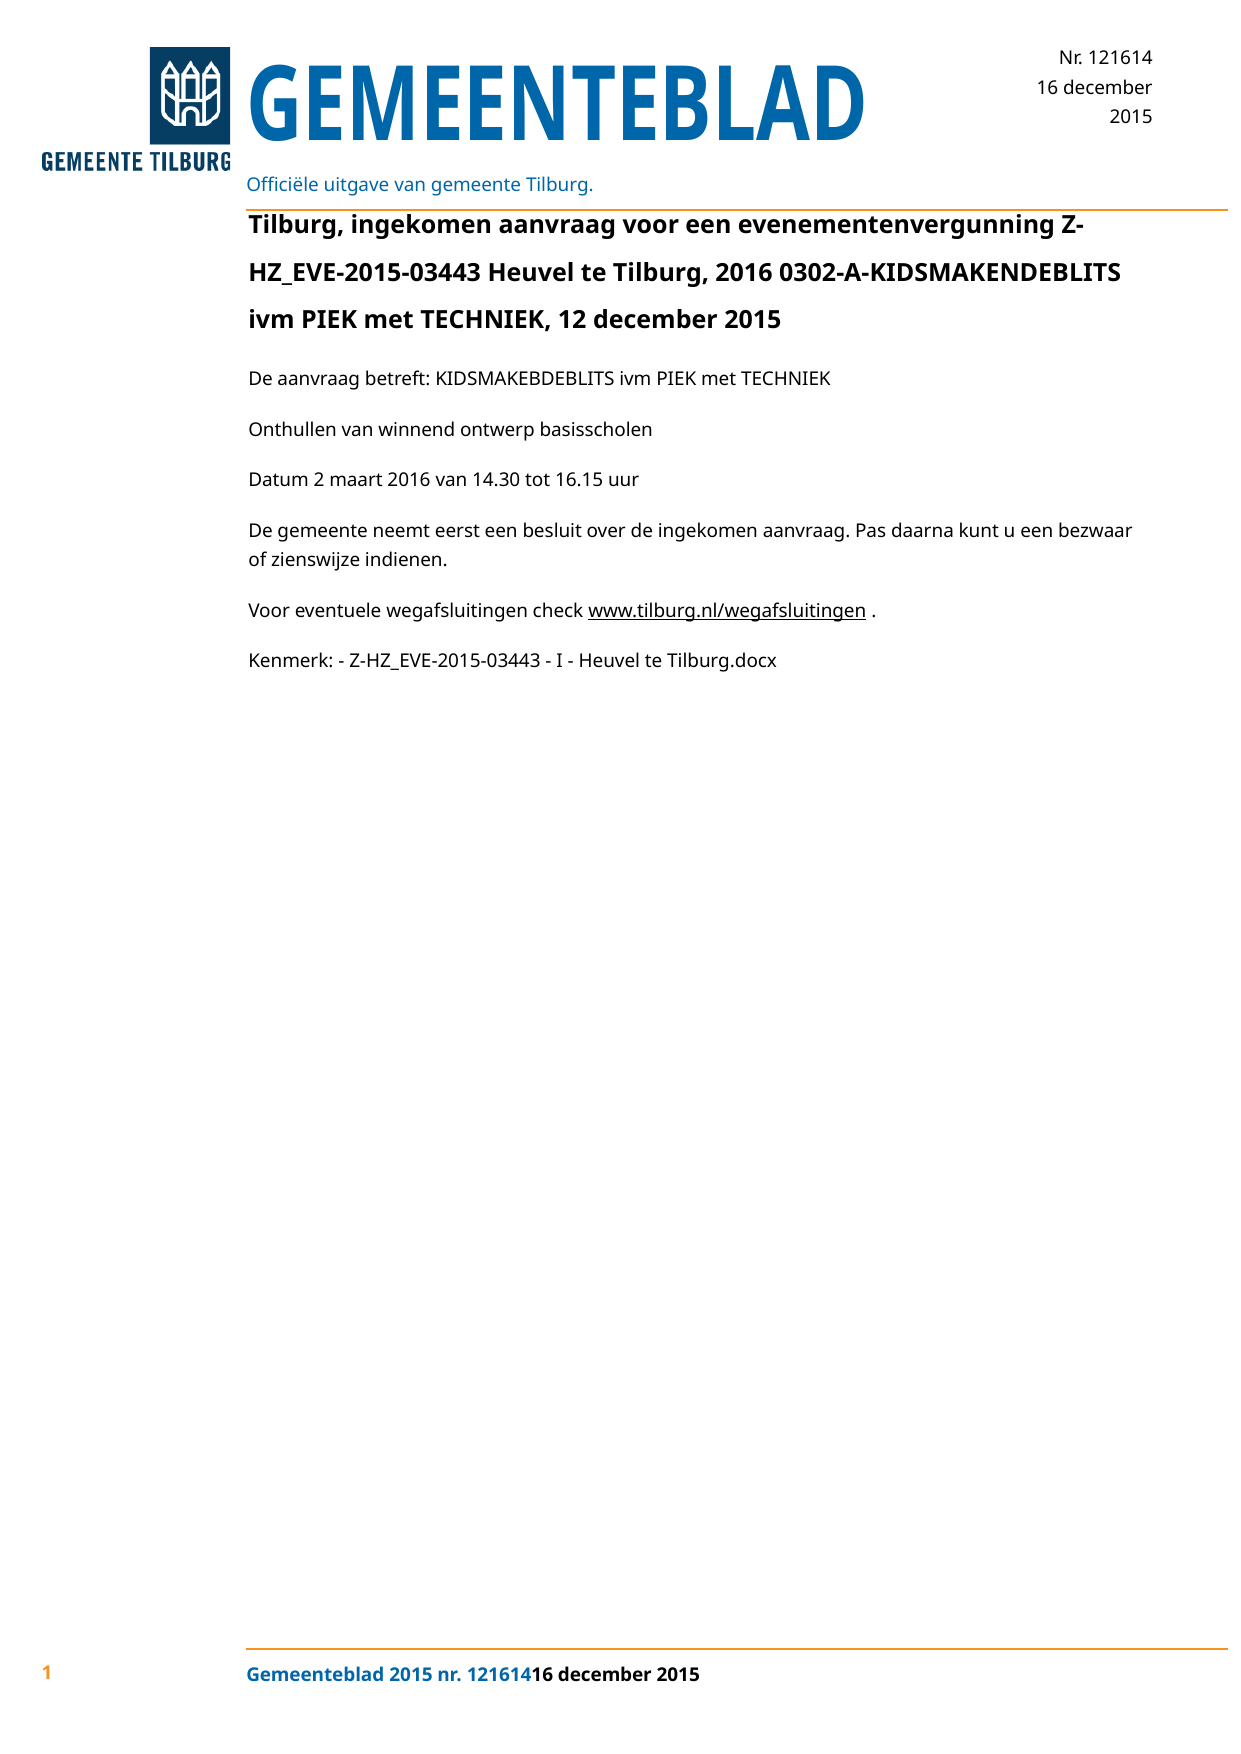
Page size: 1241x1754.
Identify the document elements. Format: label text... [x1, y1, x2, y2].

text Kenmerk: - Z-HZ_EVE-2015-03443 - I - Heuvel te Tilburg.docx [248, 647, 1152, 673]
text De aanvraag betreft: KIDSMAKEBDEBLITS ivm PIEK met TECHNIEK [248, 366, 1152, 391]
text Tilburg, ingekomen aanvraag voor een evenementenvergunning Z-HZ_EVE-2015-03443 Heuvel te Tilburg, 2016 0302-A-KIDSMAKENDEBLITS ivm PIEK met TECHNIEK, 12 december 2015 [248, 211, 1152, 336]
text De gemeente neemt eerst een besluit over de ingekomen aanvraag. Pas daarna kunt u een bezwaar of zienswijze indienen. [248, 517, 1152, 572]
picture [41, 47, 231, 172]
text Onthullen van winnend ontwerp basisscholen [248, 416, 1152, 442]
text Datum 2 maart 2016 van 14.30 tot 16.15 uur [248, 466, 1152, 492]
text Voor eventuele wegafsluitingen check www.tilburg.nl/wegafsluitingen . [248, 597, 1152, 622]
